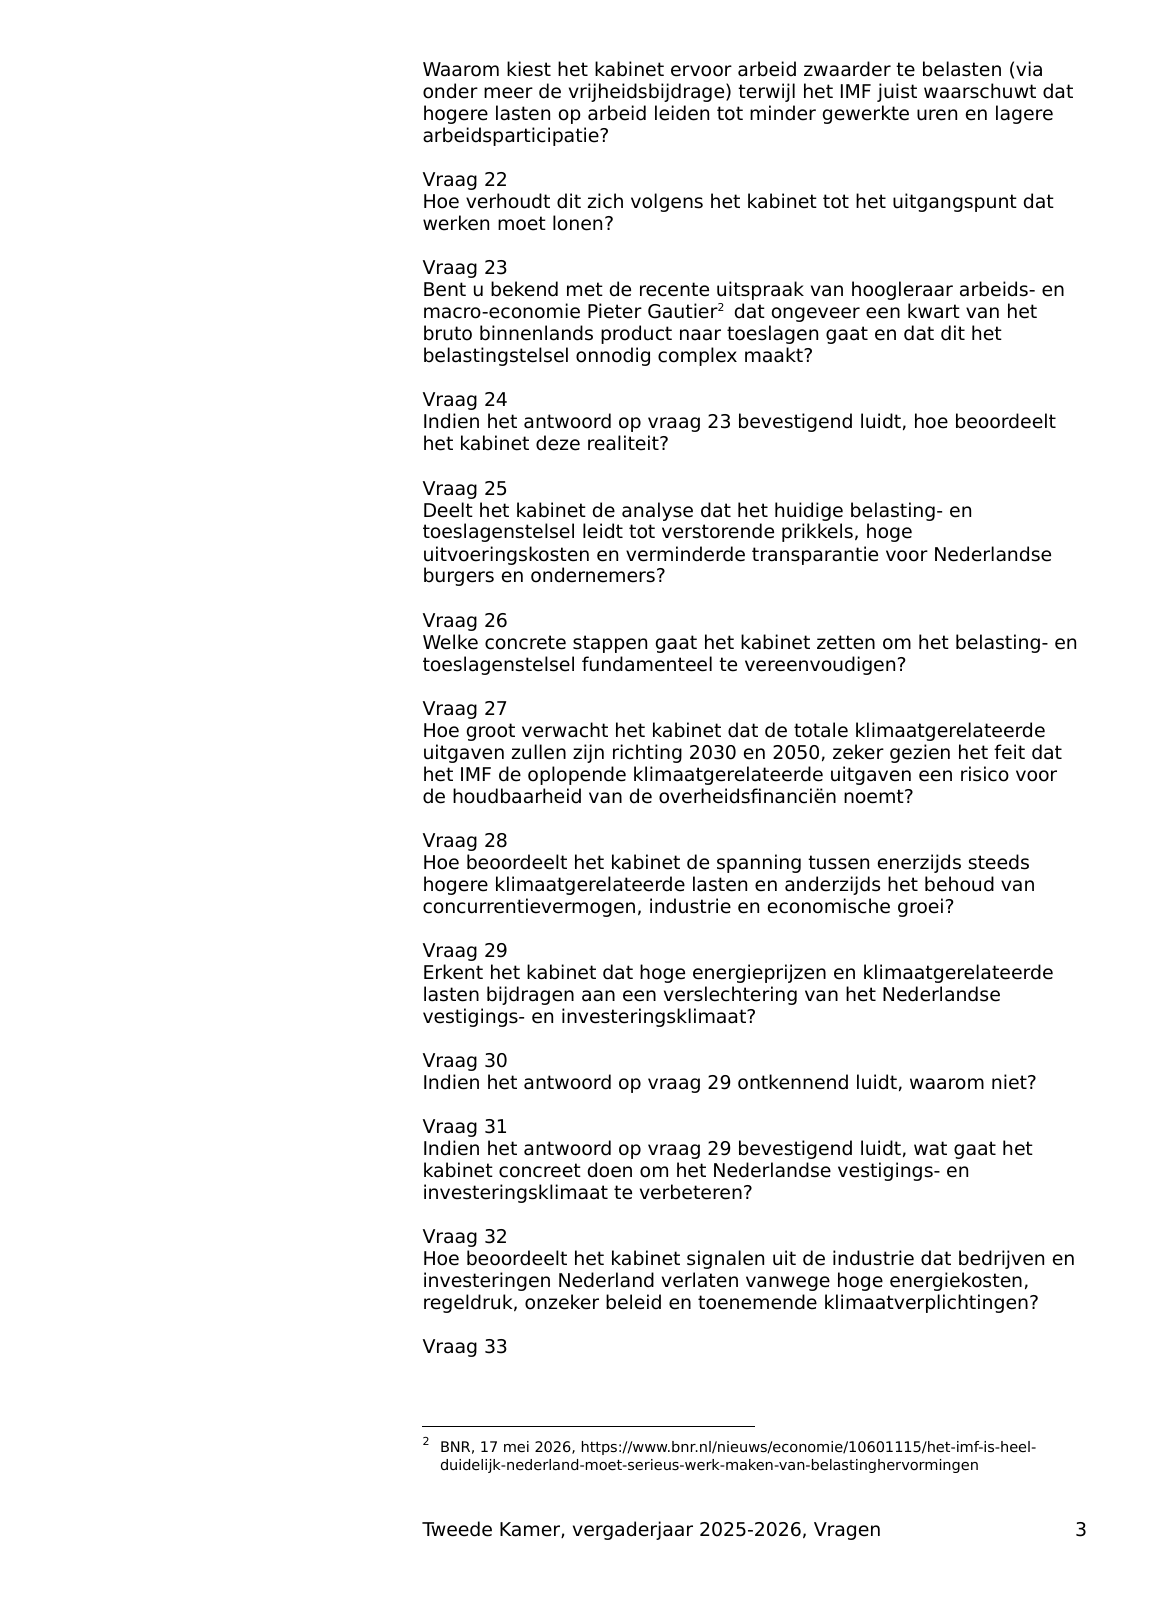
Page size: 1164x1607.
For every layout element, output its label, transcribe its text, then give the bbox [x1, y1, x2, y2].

text Vraag 22 [422, 169, 1087, 191]
text Erkent het kabinet dat hoge energieprijzen en klimaatgerelateerde lasten bijdragen aan een verslechtering van het Nederlandse vestigings- en investeringsklimaat? [422, 962, 1087, 1028]
text Waarom kiest het kabinet ervoor arbeid zwaarder te belasten (via onder meer de vrijheidsbijdrage) terwijl het IMF juist waarschuwt dat hogere lasten op arbeid leiden tot minder gewerkte uren en lagere arbeidsparticipatie? [422, 59, 1087, 147]
text Vraag 33 [422, 1336, 1087, 1358]
text Hoe beoordeelt het kabinet signalen uit de industrie dat bedrijven en investeringen Nederland verlaten vanwege hoge energiekosten, regeldruk, onzeker beleid en toenemende klimaatverplichtingen? [422, 1248, 1087, 1314]
text Vraag 25 [422, 477, 1087, 499]
text Welke concrete stappen gaat het kabinet zetten om het belasting- en toeslagenstelsel fundamenteel te vereenvoudigen? [422, 632, 1087, 676]
text Vraag 26 [422, 609, 1087, 632]
text Vraag 29 [422, 940, 1087, 962]
text Bent u bekend met de recente uitspraak van hoogleraar arbeids- en macro-economie Pieter Gautier dat ongeveer een kwart van het bruto binnenlands product naar toeslagen gaat en dat dit het belastingstelsel onnodig complex maakt? [422, 279, 1087, 367]
text Indien het antwoord op vraag 29 bevestigend luidt, wat gaat het kabinet concreet doen om het Nederlandse vestigings- en investeringsklimaat te verbeteren? [422, 1138, 1087, 1204]
text Hoe verhoudt dit zich volgens het kabinet tot het uitgangspunt dat werken moet lonen? [422, 191, 1087, 235]
text Vraag 24 [422, 389, 1087, 411]
text Vraag 27 [422, 698, 1087, 720]
text Vraag 30 [422, 1050, 1087, 1072]
text Vraag 31 [422, 1116, 1087, 1138]
text Indien het antwoord op vraag 23 bevestigend luidt, hoe beoordeelt het kabinet deze realiteit? [422, 411, 1087, 455]
text Vraag 23 [422, 257, 1087, 279]
text Vraag 28 [422, 830, 1087, 852]
text Deelt het kabinet de analyse dat het huidige belasting- en toeslagenstelsel leidt tot verstorende prikkels, hoge uitvoeringskosten en verminderde transparantie voor Nederlandse burgers en ondernemers? [422, 499, 1087, 587]
text Hoe groot verwacht het kabinet dat de totale klimaatgerelateerde uitgaven zullen zijn richting 2030 en 2050, zeker gezien het feit dat het IMF de oplopende klimaatgerelateerde uitgaven een risico voor de houdbaarheid van de overheidsfinanciën noemt? [422, 720, 1087, 808]
text Hoe beoordeelt het kabinet de spanning tussen enerzijds steeds hogere klimaatgerelateerde lasten en anderzijds het behoud van concurrentievermogen, industrie en economische groei? [422, 852, 1087, 918]
text Indien het antwoord op vraag 29 ontkennend luidt, waarom niet? [422, 1072, 1087, 1094]
text BNR, 17 mei 2026, https://www.bnr.nl/nieuws/economie/10601115/het-imf-is-heel-duidelijk-nederland-moet-serieus-werk-maken-van-belastinghervormingen [422, 1435, 1087, 1474]
text Vraag 32 [422, 1226, 1087, 1248]
